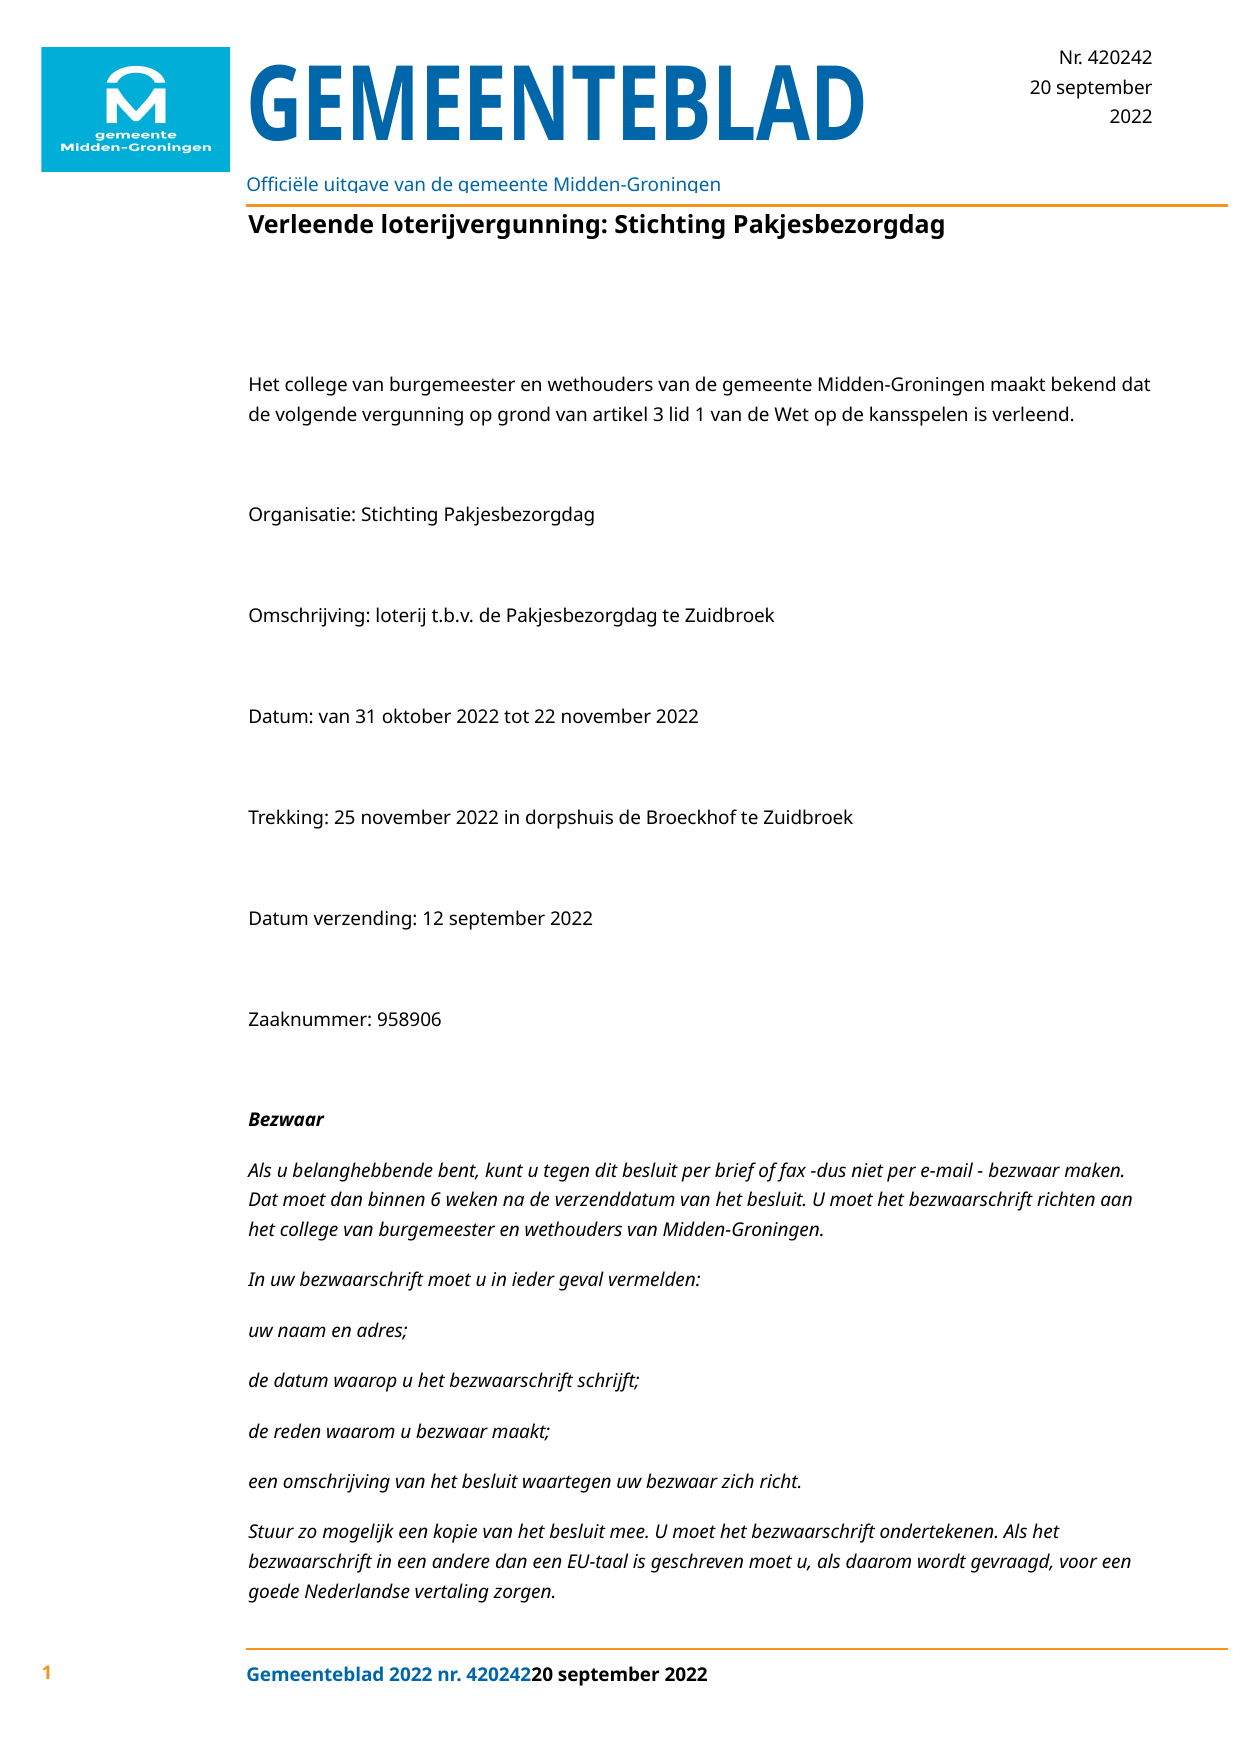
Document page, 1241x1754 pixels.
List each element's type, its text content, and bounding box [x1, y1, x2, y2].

text Verleende loterijvergunning: Stichting Pakjesbezorgdag [248, 207, 1152, 241]
text de reden waarom u bezwaar maakt; [248, 1418, 1152, 1443]
text Trekking: 25 november 2022 in dorpshuis de Broeckhof te Zuidbroek [248, 804, 1152, 830]
text In uw bezwaarschrift moet u in ieder geval vermelden: [248, 1267, 1152, 1292]
text uw naam en adres; [248, 1317, 1152, 1343]
text Omschrijving: loterij t.b.v. de Pakjesbezorgdag te Zuidbroek [248, 602, 1152, 628]
text Organisatie: Stichting Pakjesbezorgdag [248, 502, 1152, 527]
text Datum verzending: 12 september 2022 [248, 905, 1152, 931]
text Bezwaar [248, 1107, 1152, 1132]
picture [107, 89, 165, 122]
picture [108, 66, 164, 82]
text Als u belanghebbende bent, kunt u tegen dit besluit per brief of fax -dus niet per e-mail - bezwaar maken. Dat moet dan binnen 6 weken na de verzenddatum van het besluit. U moet het bezwaarschrift richten aan het college van burgemeester en wethouders van Midden-Groningen. [248, 1157, 1152, 1242]
text Zaaknummer: 958906 [248, 1006, 1152, 1031]
text een omschrijving van het besluit waartegen uw bezwaar zich richt. [248, 1468, 1152, 1494]
picture [184, 146, 190, 153]
text Stuur zo mogelijk een kopie van het besluit mee. U moet het bezwaarschrift ondertekenen. Als het bezwaarschrift in een andere dan een EU-taal is geschreven moet u, als daarom wordt gevraagd, voor een goede Nederlandse vertaling zorgen. [248, 1519, 1152, 1603]
text Het college van burgemeester en wethouders van de gemeente Midden-Groningen maakt bekend dat de volgende vergunning op grond van artikel 3 lid 1 van de Wet op de kansspelen is verleend. [248, 371, 1152, 426]
text Datum: van 31 oktober 2022 tot 22 november 2022 [248, 703, 1152, 729]
text de datum waarop u het bezwaarschrift schrijft; [248, 1367, 1152, 1393]
